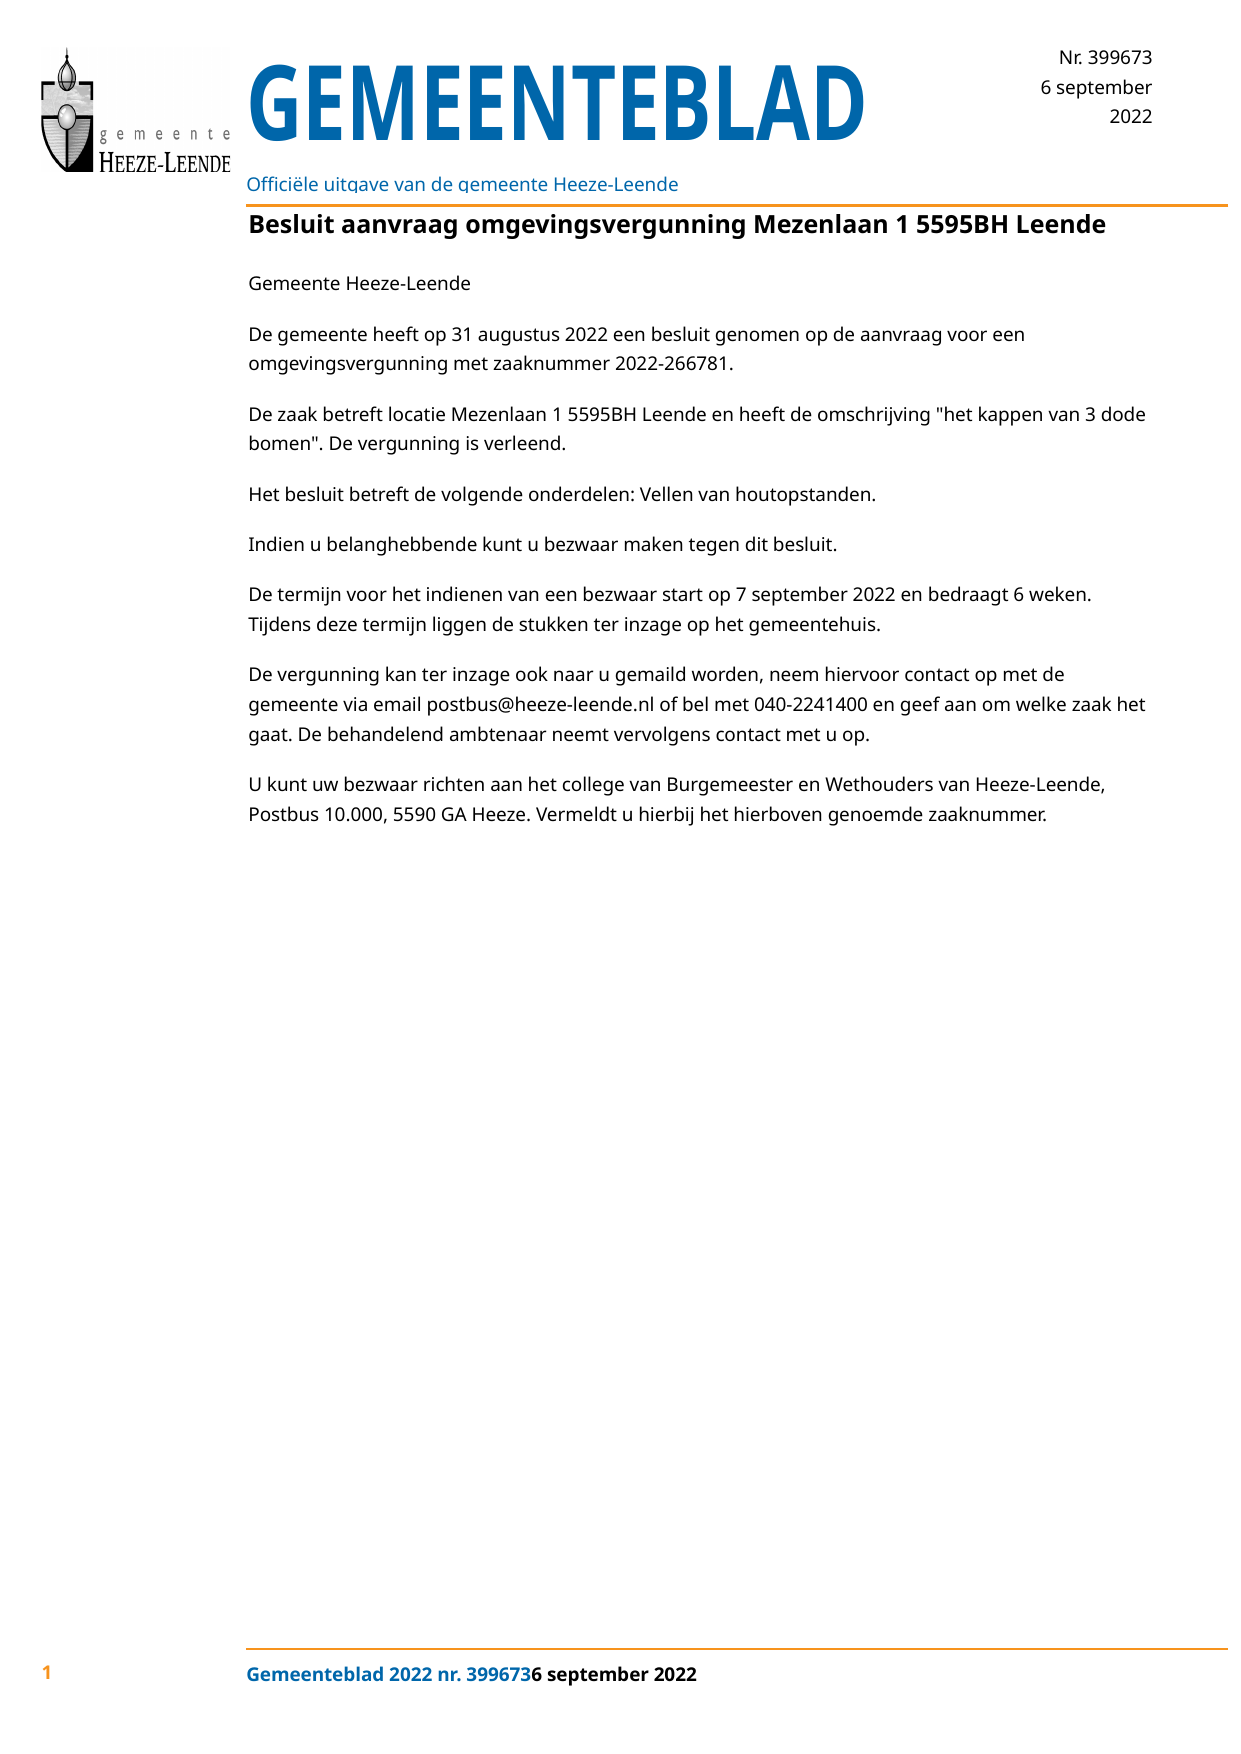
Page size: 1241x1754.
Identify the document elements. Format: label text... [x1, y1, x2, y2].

text Gemeente Heeze-Leende [248, 270, 1152, 296]
text De termijn voor het indienen van een bezwaar start op 7 september 2022 en bedraagt 6 weken. Tijdens deze termijn liggen de stukken ter inzage op het gemeentehuis. [248, 582, 1152, 637]
picture [41, 47, 231, 172]
text De gemeente heeft op 31 augustus 2022 een besluit genomen op de aanvraag voor een omgevingsvergunning met zaaknummer 2022-266781. [248, 321, 1152, 376]
text Het besluit betreft de volgende onderdelen: Vellen van houtopstanden. [248, 481, 1152, 506]
text Indien u belanghebbende kunt u bezwaar maken tegen dit besluit. [248, 531, 1152, 557]
text U kunt uw bezwaar richten aan het college van Burgemeester en Wethouders van Heeze-Leende, Postbus 10.000, 5590 GA Heeze. Vermeldt u hierbij het hierboven genoemde zaaknummer. [248, 771, 1152, 826]
text De zaak betreft locatie Mezenlaan 1 5595BH Leende en heeft de omschrijving "het kappen van 3 dode bomen". De vergunning is verleend. [248, 401, 1152, 456]
text Besluit aanvraag omgevingsvergunning Mezenlaan 1 5595BH Leende [248, 207, 1152, 241]
text De vergunning kan ter inzage ook naar u gemaild worden, neem hiervoor contact op met de gemeente via email postbus@heeze-leende.nl of bel met 040-2241400 en geef aan om welke zaak het gaat. De behandelend ambtenaar neemt vervolgens contact met u op. [248, 662, 1152, 746]
